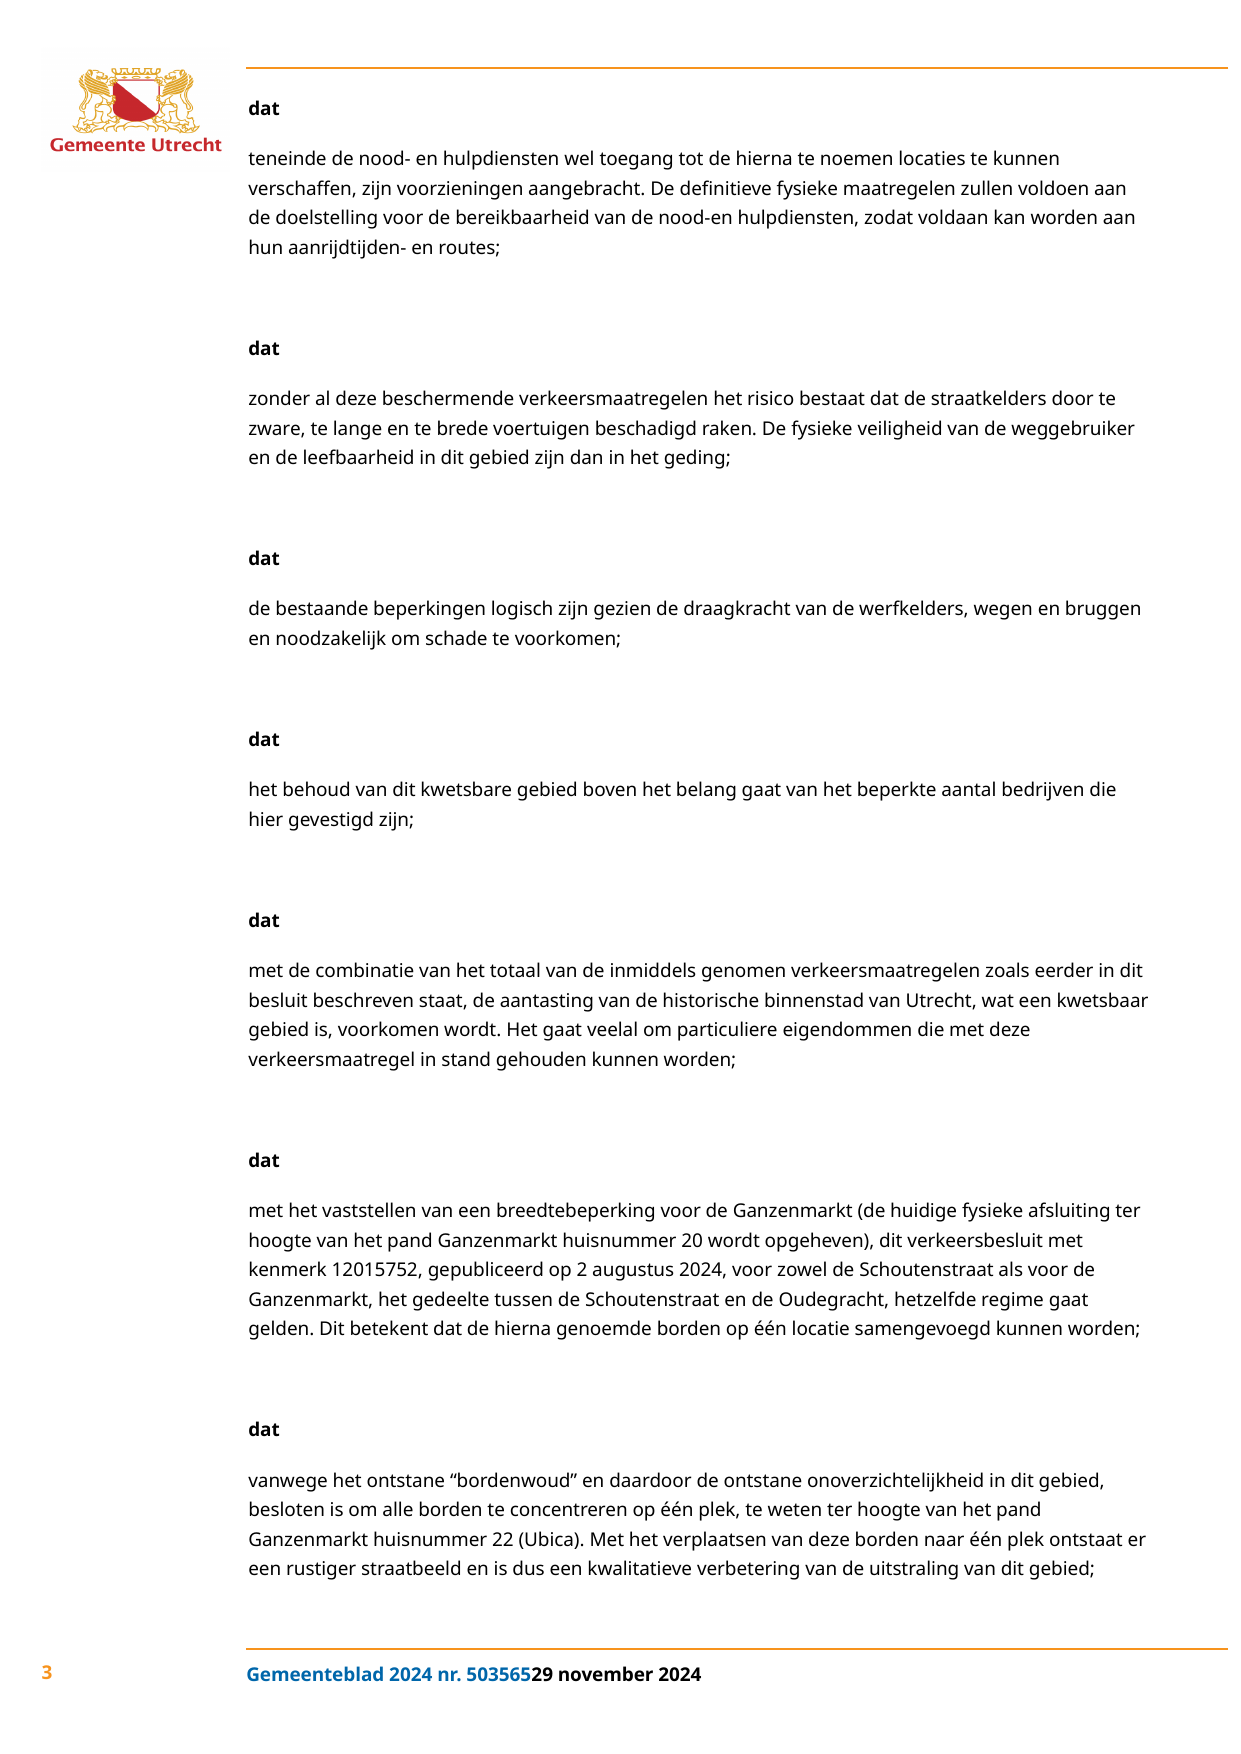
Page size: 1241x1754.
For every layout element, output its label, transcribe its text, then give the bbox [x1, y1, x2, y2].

text dat [248, 1147, 1152, 1173]
text dat [248, 726, 1152, 752]
text de bestaande beperkingen logisch zijn gezien de draagkracht van de werfkelders, wegen en bruggen en noodzakelijk om schade te voorkomen; [248, 596, 1152, 651]
text dat [248, 545, 1152, 571]
text dat [248, 907, 1152, 933]
text met het vaststellen van een breedtebeperking voor de Ganzenmarkt (de huidige fysieke afsluiting ter hoogte van het pand Ganzenmarkt huisnummer 20 wordt opgeheven), dit verkeersbesluit met kenmerk 12015752, gepubliceerd op 2 augustus 2024, voor zowel de Schoutenstraat als voor de Ganzenmarkt, het gedeelte tussen de Schoutenstraat en de Oudegracht, hetzelfde regime gaat gelden. Dit betekent dat de hierna genoemde borden op één locatie samengevoegd kunnen worden; [248, 1197, 1152, 1341]
picture [41, 47, 231, 172]
text dat [248, 95, 1152, 121]
text dat [248, 335, 1152, 361]
text dat [248, 1416, 1152, 1442]
text teneinde de nood- en hulpdiensten wel toegang tot de hierna te noemen locaties te kunnen verschaffen, zijn voorzieningen aangebracht. De definitieve fysieke maatregelen zullen voldoen aan de doelstelling voor de bereikbaarheid van de nood-en hulpdiensten, zodat voldaan kan worden aan hun aanrijdtijden- en routes; [248, 145, 1152, 260]
text met de combinatie van het totaal van de inmiddels genomen verkeersmaatregelen zoals eerder in dit besluit beschreven staat, de aantasting van de historische binnenstad van Utrecht, wat een kwetsbaar gebied is, voorkomen wordt. Het gaat veelal om particuliere eigendommen die met deze verkeersmaatregel in stand gehouden kunnen worden; [248, 957, 1152, 1072]
text zonder al deze beschermende verkeersmaatregelen het risico bestaat dat de straatkelders door te zware, te lange en te brede voertuigen beschadigd raken. De fysieke veiligheid van de weggebruiker en de leefbaarheid in dit gebied zijn dan in het geding; [248, 385, 1152, 470]
text het behoud van dit kwetsbare gebied boven het belang gaat van het beperkte aantal bedrijven die hier gevestigd zijn; [248, 776, 1152, 832]
text vanwege het ontstane “bordenwoud” en daardoor de ontstane onoverzichtelijkheid in dit gebied, besloten is om alle borden te concentreren op één plek, te weten ter hoogte van het pand Ganzenmarkt huisnummer 22 (Ubica). Met het verplaatsen van deze borden naar één plek ontstaat er een rustiger straatbeeld en is dus een kwalitatieve verbetering van de uitstraling van dit gebied; [248, 1467, 1152, 1581]
